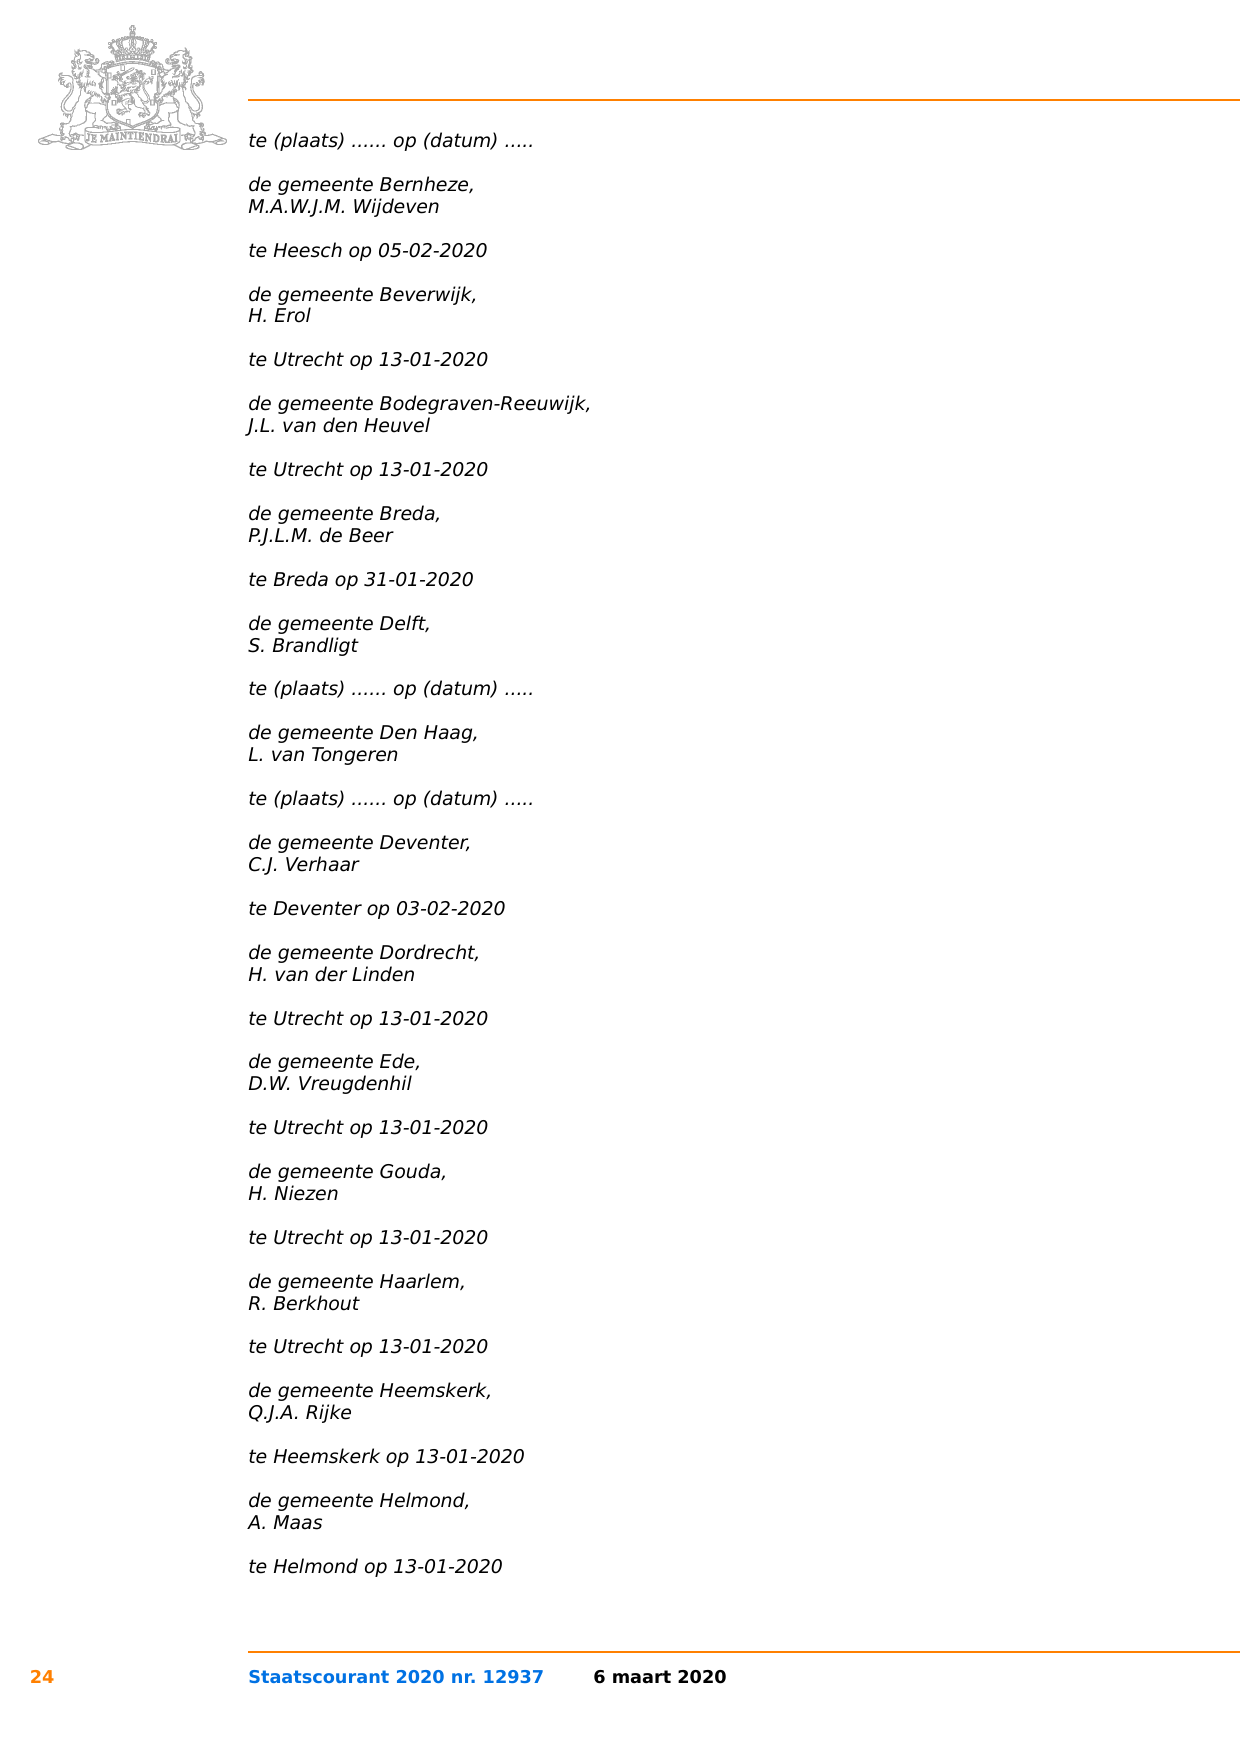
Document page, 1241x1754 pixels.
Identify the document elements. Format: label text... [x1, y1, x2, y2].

text de gemeente Deventer, C.J. Verhaar [248, 832, 1163, 876]
text te Utrecht op 13-01-2020 [248, 1227, 1163, 1249]
text de gemeente Breda, P.J.L.M. de Beer [248, 503, 1163, 547]
text de gemeente Bodegraven-Reeuwijk, J.L. van den Heuvel [248, 393, 1163, 437]
text te Heemskerk op 13-01-2020 [248, 1446, 1163, 1468]
text de gemeente Delft, S. Brandligt [248, 612, 1163, 656]
text te Breda op 31-01-2020 [248, 569, 1163, 591]
text te Helmond op 13-01-2020 [248, 1556, 1163, 1578]
text te (plaats) ...... op (datum) ..... [248, 678, 1163, 700]
text te Heesch op 05-02-2020 [248, 239, 1163, 262]
text te Utrecht op 13-01-2020 [248, 1117, 1163, 1139]
text de gemeente Gouda, H. Niezen [248, 1161, 1163, 1205]
text de gemeente Haarlem, R. Berkhout [248, 1271, 1163, 1314]
text de gemeente Dordrecht, H. van der Linden [248, 942, 1163, 986]
text de gemeente Helmond, A. Maas [248, 1490, 1163, 1534]
text te Utrecht op 13-01-2020 [248, 459, 1163, 481]
text de gemeente Heemskerk, Q.J.A. Rijke [248, 1380, 1163, 1424]
text te Utrecht op 13-01-2020 [248, 349, 1163, 371]
text de gemeente Ede, D.W. Vreugdenhil [248, 1051, 1163, 1095]
text de gemeente Bernheze, M.A.W.J.M. Wijdeven [248, 174, 1163, 218]
text de gemeente Den Haag, L. van Tongeren [248, 722, 1163, 766]
picture [38, 25, 227, 150]
text te (plaats) ...... op (datum) ..... [248, 130, 1163, 152]
text te (plaats) ...... op (datum) ..... [248, 788, 1163, 810]
text te Deventer op 03-02-2020 [248, 898, 1163, 920]
text te Utrecht op 13-01-2020 [248, 1336, 1163, 1358]
text de gemeente Beverwijk, H. Erol [248, 283, 1163, 327]
text te Utrecht op 13-01-2020 [248, 1007, 1163, 1029]
